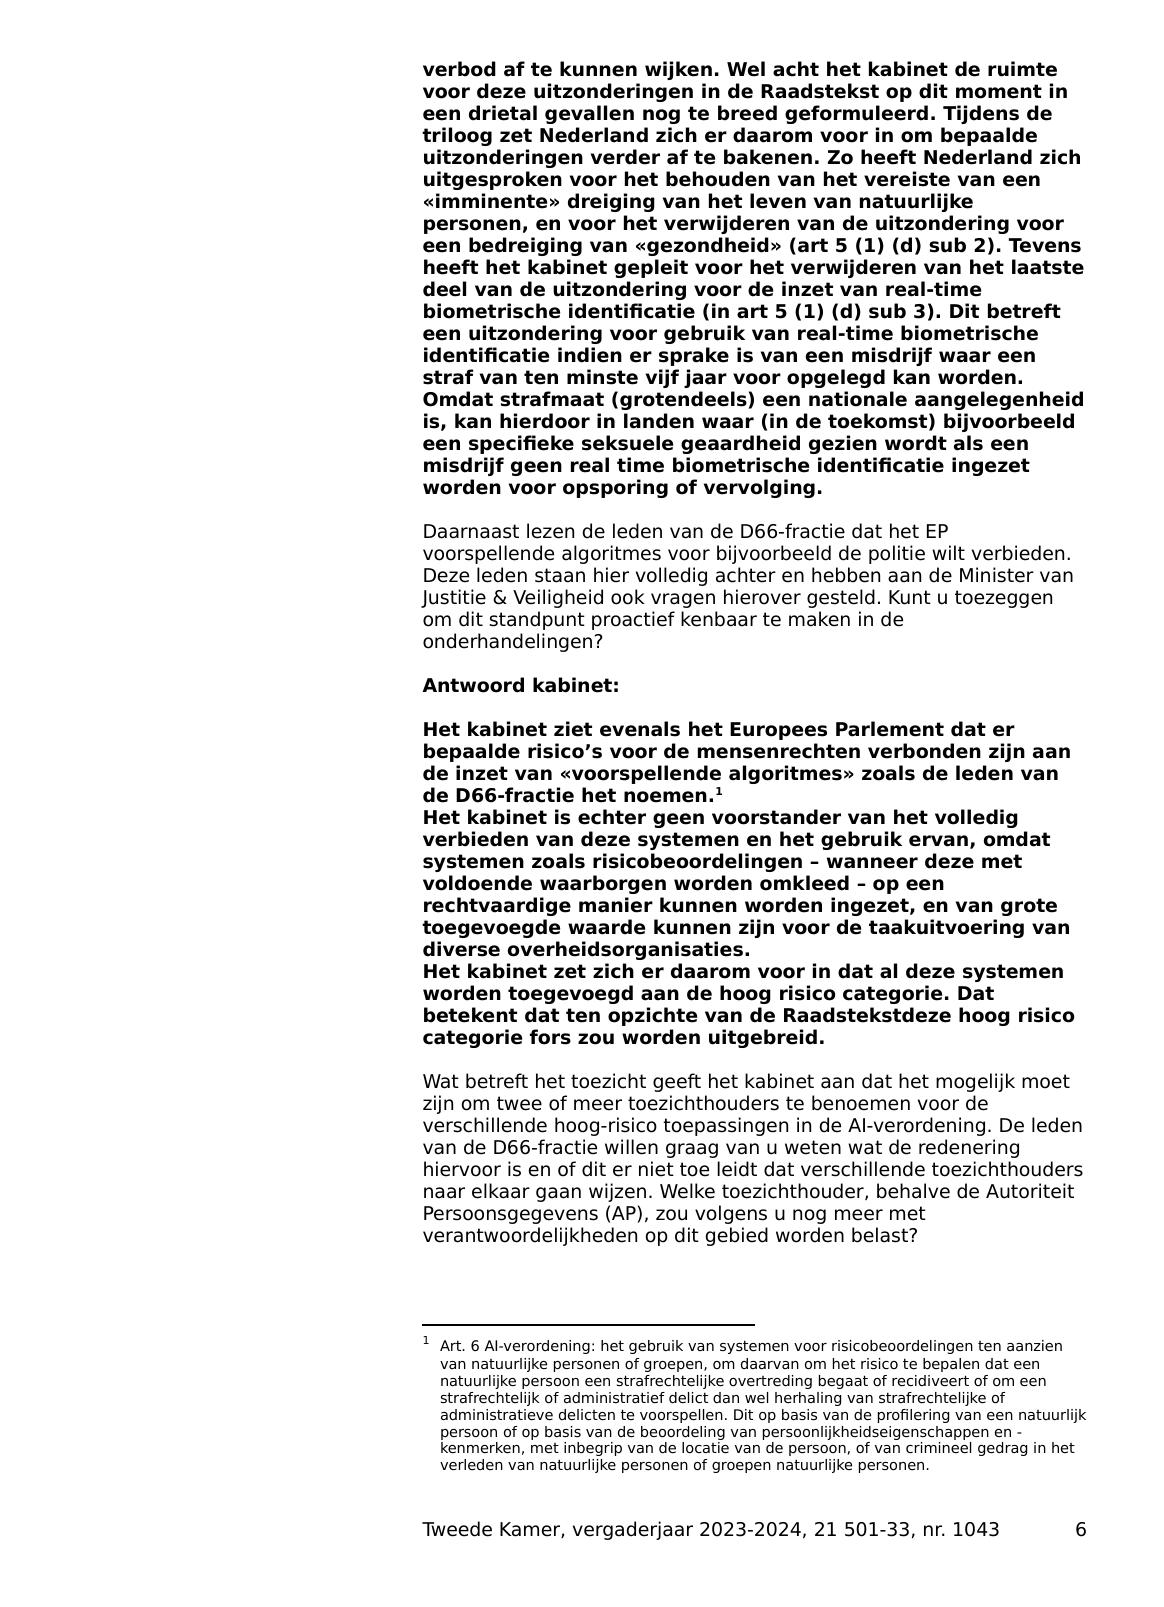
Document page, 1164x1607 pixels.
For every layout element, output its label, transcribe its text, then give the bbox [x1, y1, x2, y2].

subtitle Antwoord kabinet: [422, 675, 1087, 697]
text Wat betreft het toezicht geeft het kabinet aan dat het mogelijk moet zijn om twee of meer toezichthouders te benoemen voor de verschillende hoog-risico toepassingen in de AI-verordening. De leden van de D66-fractie willen graag van u weten wat de redenering hiervoor is en of dit er niet toe leidt dat verschillende toezichthouders naar elkaar gaan wijzen. Welke toezichthouder, behalve de Autoriteit Persoonsgegevens (AP), zou volgens u nog meer met verantwoordelijkheden op dit gebied worden belast? [422, 1071, 1087, 1247]
text Art. 6 AI-verordening: het gebruik van systemen voor risicobeoordelingen ten aanzien van natuurlijke personen of groepen, om daarvan om het risico te bepalen dat een natuurlijke persoon een strafrechtelijke overtreding begaat of recidiveert of om een strafrechtelijk of administratief delict dan wel herhaling van strafrechtelijke of administratieve delicten te voorspellen. Dit op basis van de profilering van een natuurlijk persoon of op basis van de beoordeling van persoonlijkheidseigenschappen en -kenmerken, met inbegrip van de locatie van de persoon, of van crimineel gedrag in het verleden van natuurlijke personen of groepen natuurlijke personen. [422, 1334, 1087, 1474]
text Het kabinet ziet evenals het Europees Parlement dat er bepaalde risico’s voor de mensenrechten verbonden zijn aan de inzet van «voorspellende algoritmes» zoals de leden van de D66-fractie het noemen. [422, 719, 1087, 807]
text Het kabinet is echter geen voorstander van het volledig verbieden van deze systemen en het gebruik ervan, omdat systemen zoals risicobeoordelingen – wanneer deze met voldoende waarborgen worden omkleed – op een rechtvaardige manier kunnen worden ingezet, en van grote toegevoegde waarde kunnen zijn voor de taakuitvoering van diverse overheidsorganisaties. [422, 807, 1087, 961]
text Daarnaast lezen de leden van de D66-fractie dat het EP voorspellende algoritmes voor bijvoorbeeld de politie wilt verbieden. Deze leden staan hier volledig achter en hebben aan de Minister van Justitie & Veiligheid ook vragen hierover gesteld. Kunt u toezeggen om dit standpunt proactief kenbaar te maken in de onderhandelingen? [422, 521, 1087, 653]
text verbod af te kunnen wijken. Wel acht het kabinet de ruimte voor deze uitzonderingen in de Raadstekst op dit moment in een drietal gevallen nog te breed geformuleerd. Tijdens de triloog zet Nederland zich er daarom voor in om bepaalde uitzonderingen verder af te bakenen. Zo heeft Nederland zich uitgesproken voor het behouden van het vereiste van een «imminente» dreiging van het leven van natuurlijke personen, en voor het verwijderen van de uitzondering voor een bedreiging van «gezondheid» (art 5 (1) (d) sub 2). Tevens heeft het kabinet gepleit voor het verwijderen van het laatste deel van de uitzondering voor de inzet van real-time biometrische identificatie (in art 5 (1) (d) sub 3). Dit betreft een uitzondering voor gebruik van real-time biometrische identificatie indien er sprake is van een misdrijf waar een straf van ten minste vijf jaar voor opgelegd kan worden. Omdat strafmaat (grotendeels) een nationale aangelegenheid is, kan hierdoor in landen waar (in de toekomst) bijvoorbeeld een specifieke seksuele geaardheid gezien wordt als een misdrijf geen real time biometrische identificatie ingezet worden voor opsporing of vervolging. [422, 59, 1087, 499]
text Het kabinet zet zich er daarom voor in dat al deze systemen worden toegevoegd aan de hoog risico categorie. Dat betekent dat ten opzichte van de Raadstekstdeze hoog risico categorie fors zou worden uitgebreid. [422, 961, 1087, 1049]
